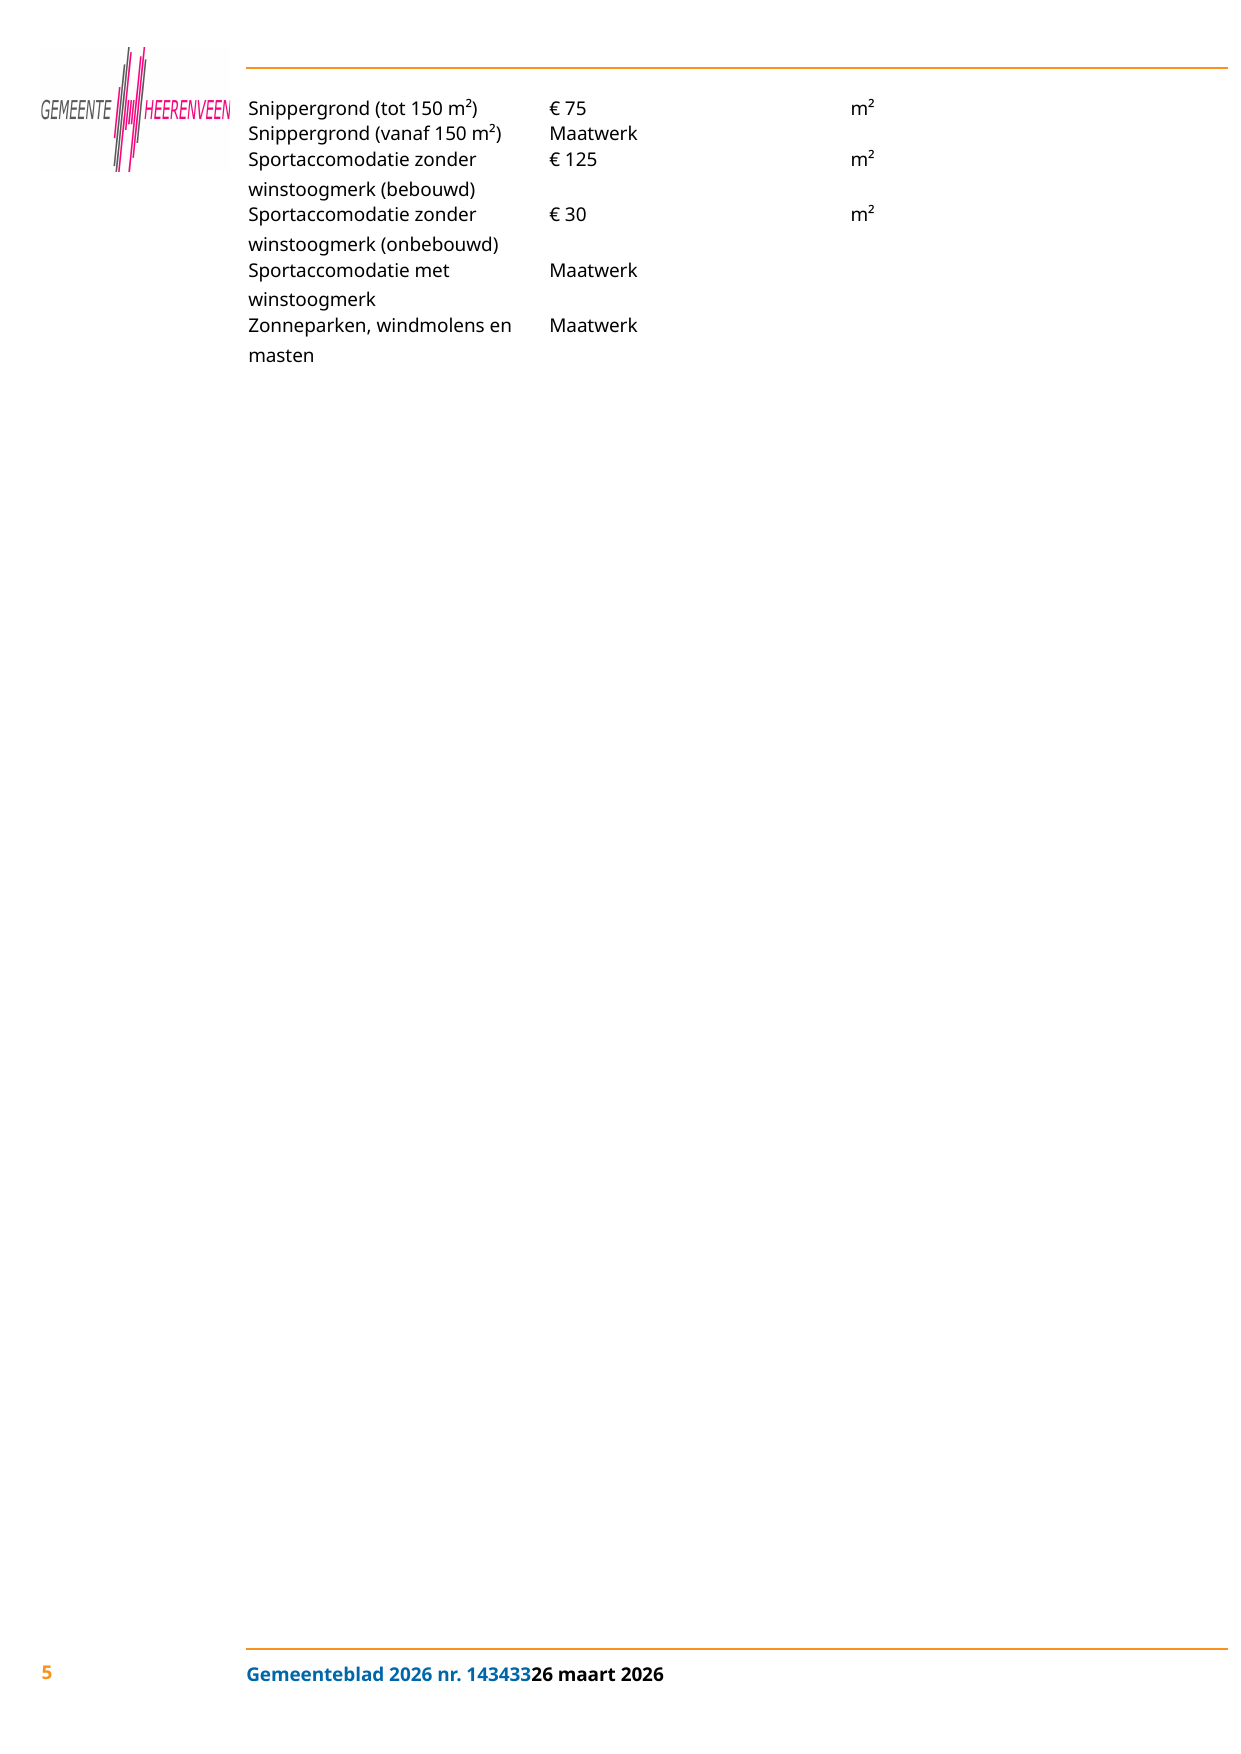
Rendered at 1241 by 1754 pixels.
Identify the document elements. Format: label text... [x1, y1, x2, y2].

table_cell Sportaccomodatie met winstoogmerk [248, 257, 549, 312]
table_cell [850, 121, 1152, 146]
table_cell m² [850, 146, 1152, 202]
table_cell [850, 257, 1152, 312]
table_cell [850, 312, 1152, 367]
table_cell Snippergrond (vanaf 150 m²) [248, 121, 549, 146]
picture [41, 47, 231, 172]
table_cell Maatwerk [549, 312, 850, 367]
table_cell m² [850, 202, 1152, 257]
table_cell Sportaccomodatie zonder winstoogmerk (onbebouwd) [248, 202, 549, 257]
table_cell Maatwerk [549, 121, 850, 146]
table_cell € 125 [549, 146, 850, 202]
table_cell m² [850, 95, 1152, 121]
table_cell Snippergrond (tot 150 m²) [248, 95, 549, 121]
table_cell € 75 [549, 95, 850, 121]
table_cell Maatwerk [549, 257, 850, 312]
table_cell € 30 [549, 202, 850, 257]
table_cell Sportaccomodatie zonder winstoogmerk (bebouwd) [248, 146, 549, 202]
table_cell Zonneparken, windmolens en masten [248, 312, 549, 367]
